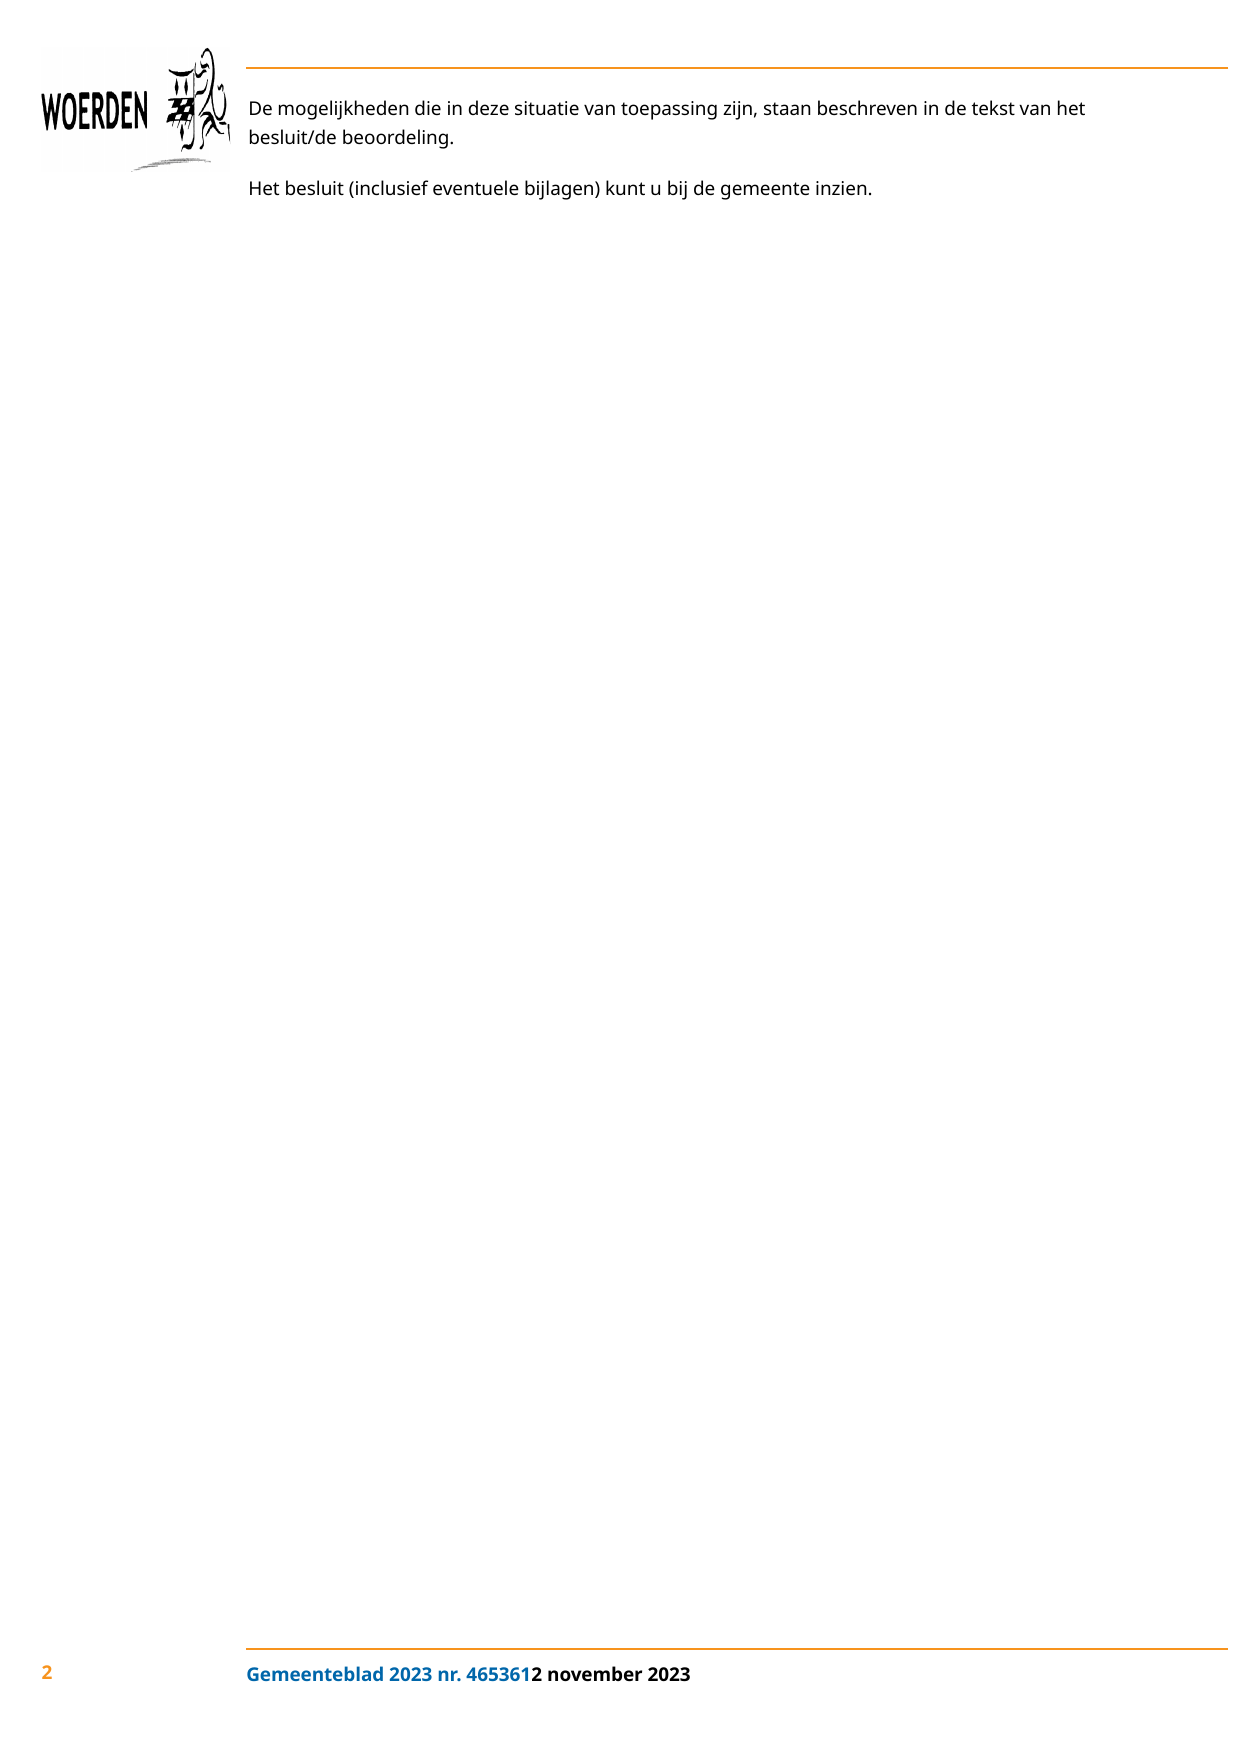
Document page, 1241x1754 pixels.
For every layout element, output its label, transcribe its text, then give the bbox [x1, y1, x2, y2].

text Het besluit (inclusief eventuele bijlagen) kunt u bij de gemeente inzien. [248, 175, 1152, 201]
text De mogelijkheden die in deze situatie van toepassing zijn, staan beschreven in de tekst van het besluit/de beoordeling. [248, 95, 1152, 150]
picture [41, 47, 231, 172]
